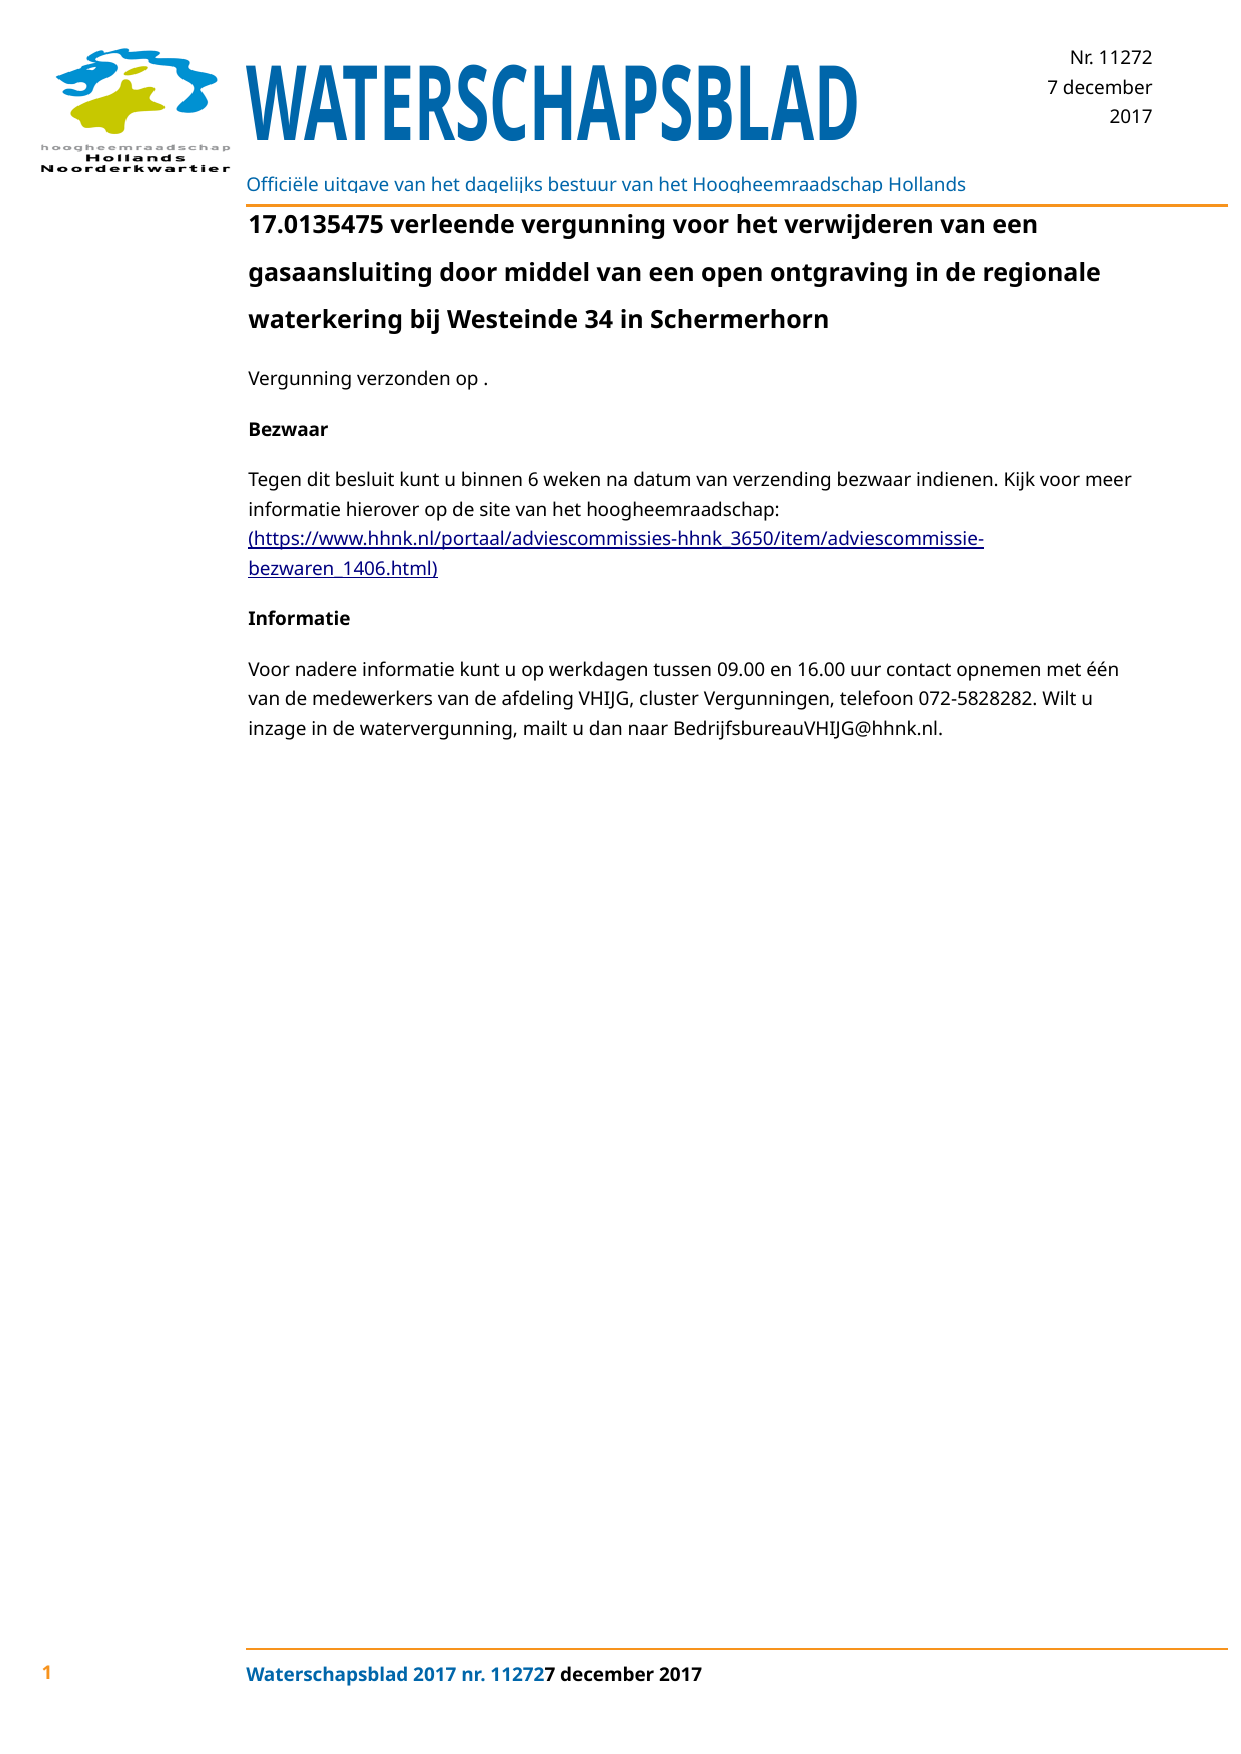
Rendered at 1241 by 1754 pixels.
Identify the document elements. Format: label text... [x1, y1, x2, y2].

picture [41, 47, 231, 172]
text Bezwaar [248, 416, 1152, 442]
text Voor nadere informatie kunt u op werkdagen tussen 09.00 en 16.00 uur contact opnemen met één van de medewerkers van de afdeling VHIJG, cluster Vergunningen, telefoon 072-5828282. Wilt u inzage in de watervergunning, mailt u dan naar BedrijfsbureauVHIJG@hhnk.nl. [248, 656, 1152, 741]
text Informatie [248, 606, 1152, 631]
text Tegen dit besluit kunt u binnen 6 weken na datum van verzending bezwaar indienen. Kijk voor meer informatie hierover op de site van het hoogheemraadschap: (https://www.hhnk.nl/portaal/adviescommissies-hhnk_3650/item/adviescommissie-bezwaren_1406.html) [248, 466, 1152, 581]
text Vergunning verzonden op . [248, 366, 1152, 391]
text 17.0135475 verleende vergunning voor het verwijderen van een gasaansluiting door middel van een open ontgraving in de regionale waterkering bij Westeinde 34 in Schermerhorn [248, 207, 1152, 336]
